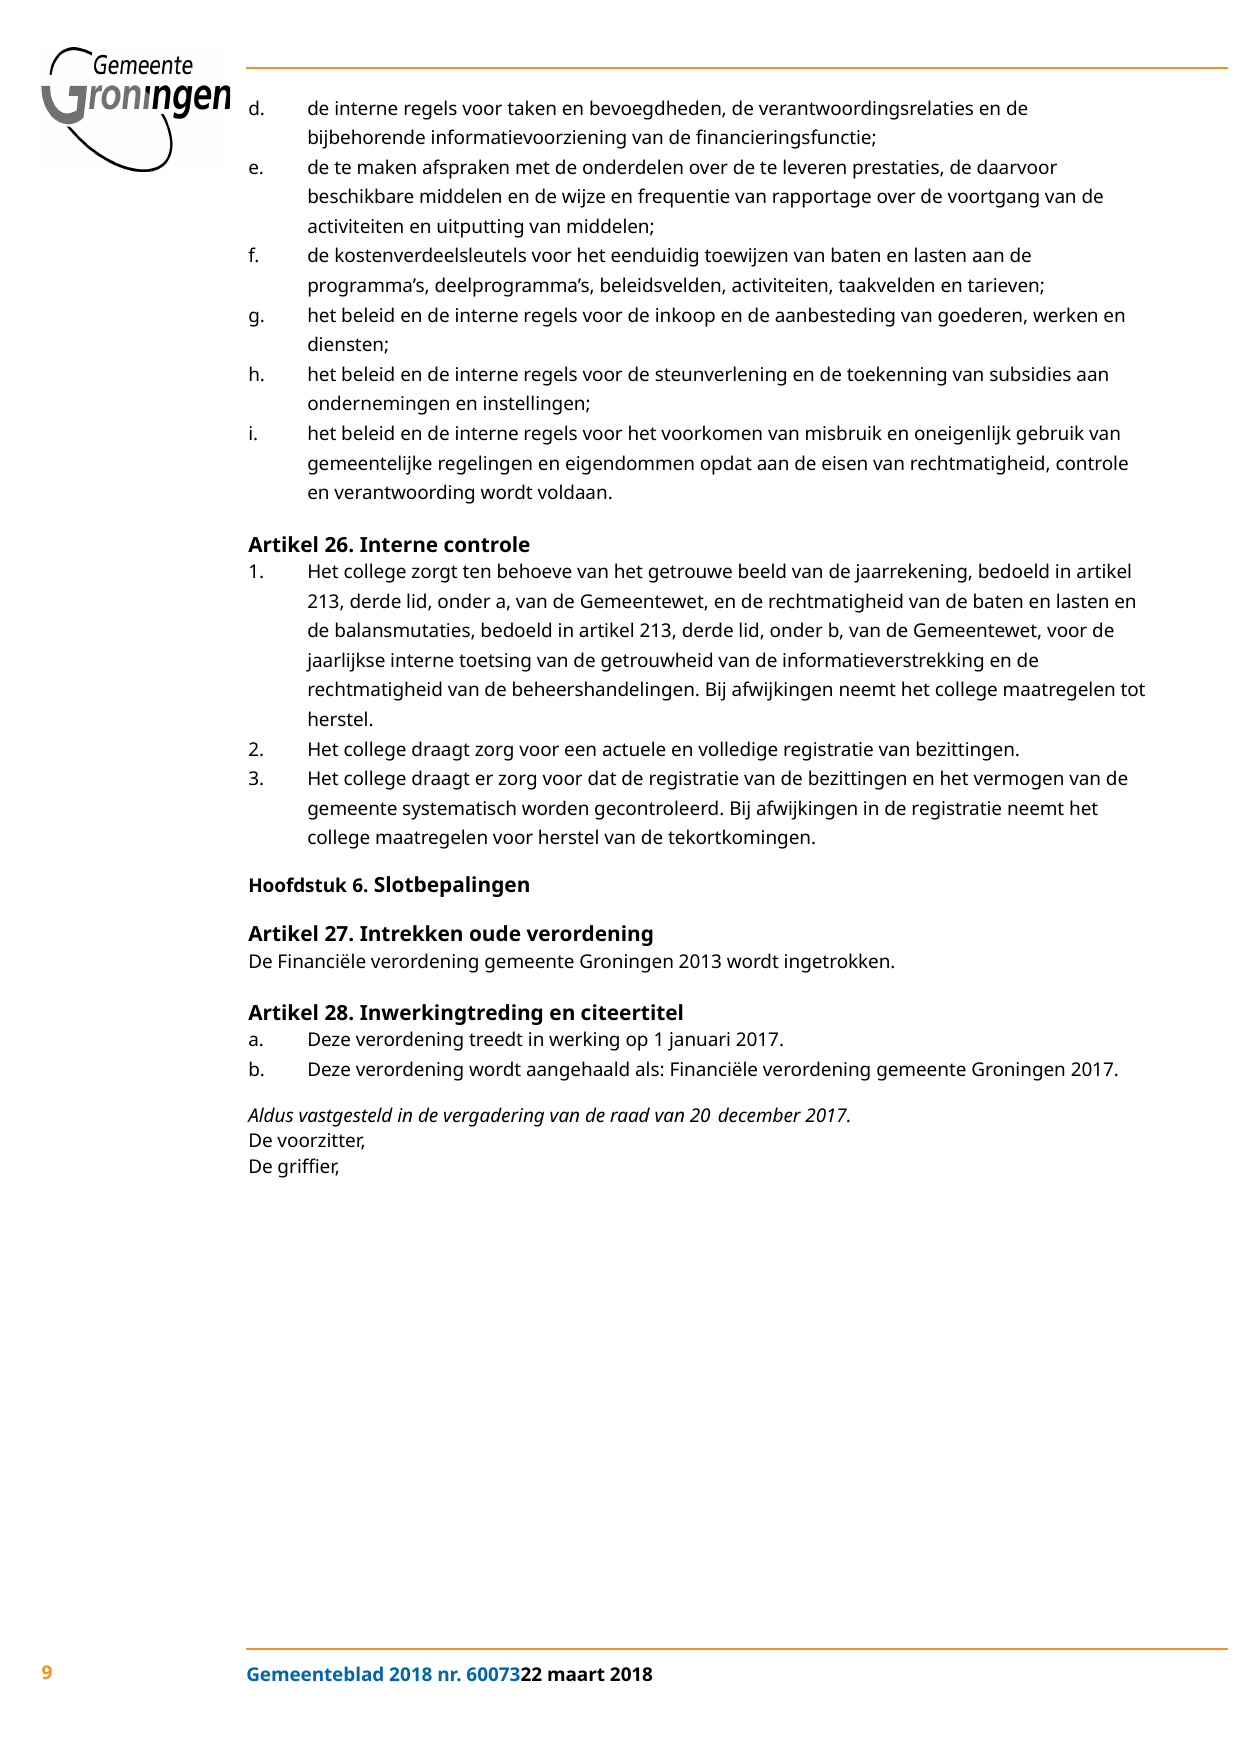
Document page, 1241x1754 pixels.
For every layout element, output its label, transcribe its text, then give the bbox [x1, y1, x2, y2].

list de interne regels voor taken en bevoegdheden, de verantwoordingsrelaties en de bijbehorende informatievoorziening van de financieringsfunctie; [248, 95, 1152, 150]
list Deze verordening wordt aangehaald als: Financiële verordening gemeente Groningen 2017. [248, 1056, 1152, 1082]
text Hoofdstuk 6. Slotbepalingen [248, 870, 1152, 898]
text De voorzitter, [248, 1128, 1152, 1153]
list de te maken afspraken met de onderdelen over de te leveren prestaties, de daarvoor beschikbare middelen en de wijze en frequentie van rapportage over de voortgang van de activiteiten en uitputting van middelen; [248, 154, 1152, 239]
text Aldus vastgesteld in de vergadering van de raad van 20 december 2017. [248, 1102, 1152, 1128]
text De griffier, [248, 1153, 1152, 1179]
text Artikel 28. Inwerkingtreding en citeertitel [248, 998, 1152, 1027]
list de kostenverdeelsleutels voor het eenduidig toewijzen van baten en lasten aan de programma’s, deelprogramma’s, beleidsvelden, activiteiten, taakvelden en tarieven; [248, 243, 1152, 298]
picture [41, 47, 231, 172]
list Het college zorgt ten behoeve van het getrouwe beeld van de jaarrekening, bedoeld in artikel 213, derde lid, onder a, van de Gemeentewet, en de rechtmatigheid van de baten en lasten en de balansmutaties, bedoeld in artikel 213, derde lid, onder b, van de Gemeentewet, voor de jaarlijkse interne toetsing van de getrouwheid van de informatieverstrekking en de rechtmatigheid van de beheershandelingen. Bij afwijkingen neemt het college maatregelen tot herstel. [248, 558, 1152, 732]
list het beleid en de interne regels voor het voorkomen van misbruik en oneigenlijk gebruik van gemeentelijke regelingen en eigendommen opdat aan de eisen van rechtmatigheid, controle en verantwoording wordt voldaan. [248, 420, 1152, 505]
list het beleid en de interne regels voor de steunverlening en de toekenning van subsidies aan ondernemingen en instellingen; [248, 361, 1152, 416]
text Artikel 27. Intrekken oude verordening [248, 919, 1152, 948]
text De Financiële verordening gemeente Groningen 2013 wordt ingetrokken. [248, 948, 1152, 973]
list het beleid en de interne regels voor de inkoop en de aanbesteding van goederen, werken en diensten; [248, 302, 1152, 357]
list Het college draagt zorg voor een actuele en volledige registratie van bezittingen. [248, 736, 1152, 761]
list Deze verordening treedt in werking op 1 januari 2017. [248, 1027, 1152, 1052]
text Artikel 26. Interne controle [248, 530, 1152, 558]
list Het college draagt er zorg voor dat de registratie van de bezittingen en het vermogen van de gemeente systematisch worden gecontroleerd. Bij afwijkingen in de registratie neemt het college maatregelen voor herstel van de tekortkomingen. [248, 765, 1152, 850]
